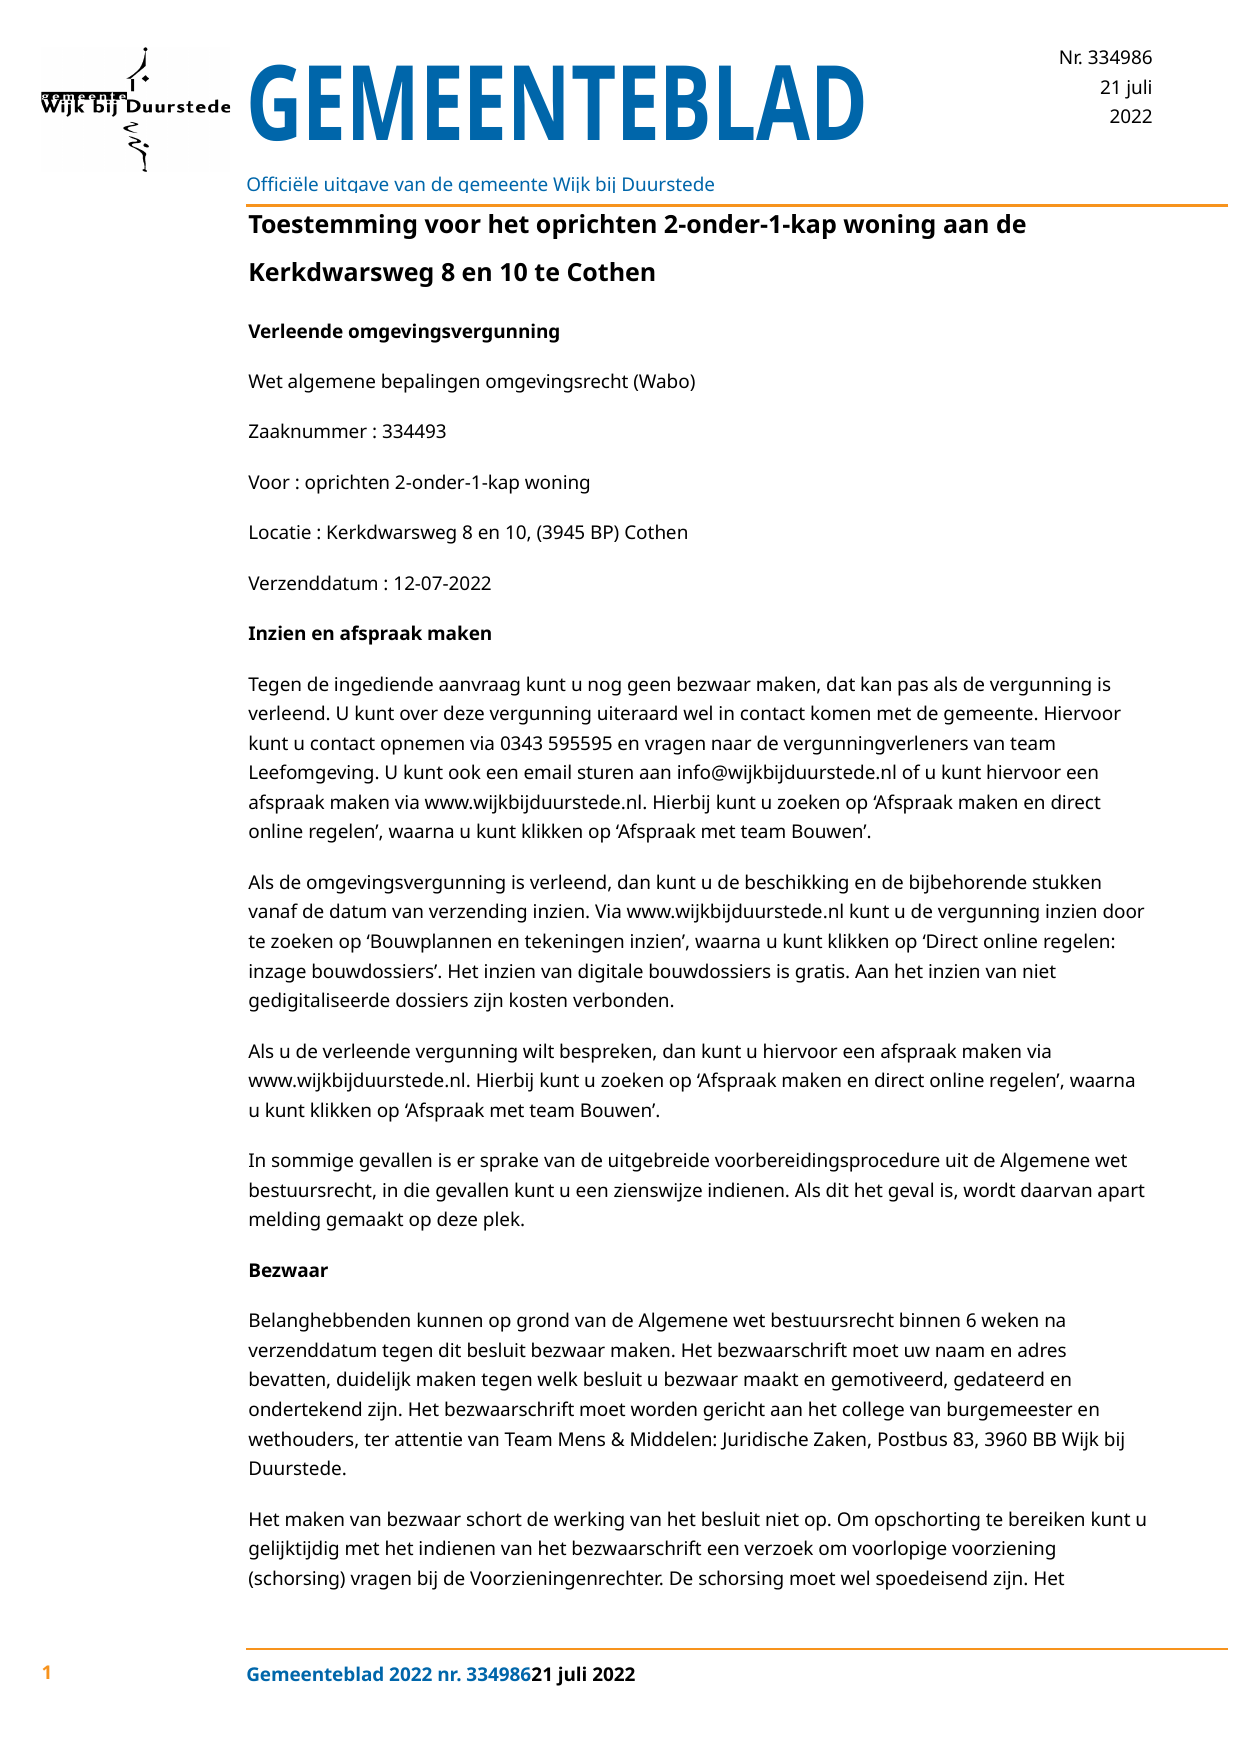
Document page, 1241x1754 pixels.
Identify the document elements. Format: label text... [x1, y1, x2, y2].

text Het maken van bezwaar schort de werking van het besluit niet op. Om opschorting te bereiken kunt u gelijktijdig met het indienen van het bezwaarschrift een verzoek om voorlopige voorziening (schorsing) vragen bij de Voorzieningenrechter. De schorsing moet wel spoedeisend zijn. Het [248, 1506, 1152, 1591]
picture [41, 47, 231, 172]
text Als de omgevingsvergunning is verleend, dan kunt u de beschikking en de bijbehorende stukken vanaf de datum van verzending inzien. Via www.wijkbijduurstede.nl kunt u de vergunning inzien door te zoeken op ‘Bouwplannen en tekeningen inzien’, waarna u kunt klikken op ‘Direct online regelen: inzage bouwdossiers’. Het inzien van digitale bouwdossiers is gratis. Aan het inzien van niet gedigitaliseerde dossiers zijn kosten verbonden. [248, 869, 1152, 1013]
text Voor : oprichten 2-onder-1-kap woning [248, 469, 1152, 495]
text Belanghebbenden kunnen op grond van de Algemene wet bestuursrecht binnen 6 weken na verzenddatum tegen dit besluit bezwaar maken. Het bezwaarschrift moet uw naam en adres bevatten, duidelijk maken tegen welk besluit u bezwaar maakt en gemotiveerd, gedateerd en ondertekend zijn. Het bezwaarschrift moet worden gericht aan het college van burgemeester en wethouders, ter attentie van Team Mens & Middelen: Juridische Zaken, Postbus 83, 3960 BB Wijk bij Duurstede. [248, 1307, 1152, 1481]
text Verleende omgevingsvergunning [248, 318, 1152, 344]
text Als u de verleende vergunning wilt bespreken, dan kunt u hiervoor een afspraak maken via www.wijkbijduurstede.nl. Hierbij kunt u zoeken op ‘Afspraak maken en direct online regelen’, waarna u kunt klikken op ‘Afspraak met team Bouwen’. [248, 1038, 1152, 1123]
text Locatie : Kerkdwarsweg 8 en 10, (3945 BP) Cothen [248, 519, 1152, 545]
text In sommige gevallen is er sprake van de uitgebreide voorbereidingsprocedure uit de Algemene wet bestuursrecht, in die gevallen kunt u een zienswijze indienen. Als dit het geval is, wordt daarvan apart melding gemaakt op deze plek. [248, 1147, 1152, 1232]
text Zaaknummer : 334493 [248, 419, 1152, 444]
text Inzien en afspraak maken [248, 620, 1152, 646]
text Wet algemene bepalingen omgevingsrecht (Wabo) [248, 368, 1152, 394]
text Bezwaar [248, 1257, 1152, 1283]
text Toestemming voor het oprichten 2-onder-1-kap woning aan de Kerkdwarsweg 8 en 10 te Cothen [248, 207, 1152, 288]
text Verzenddatum : 12-07-2022 [248, 570, 1152, 596]
text Tegen de ingediende aanvraag kunt u nog geen bezwaar maken, dat kan pas als de vergunning is verleend. U kunt over deze vergunning uiteraard wel in contact komen met de gemeente. Hiervoor kunt u contact opnemen via 0343 595595 en vragen naar de vergunningverleners van team Leefomgeving. U kunt ook een email sturen aan info@wijkbijduurstede.nl of u kunt hiervoor een afspraak maken via www.wijkbijduurstede.nl. Hierbij kunt u zoeken op ‘Afspraak maken en direct online regelen’, waarna u kunt klikken op ‘Afspraak met team Bouwen’. [248, 671, 1152, 844]
